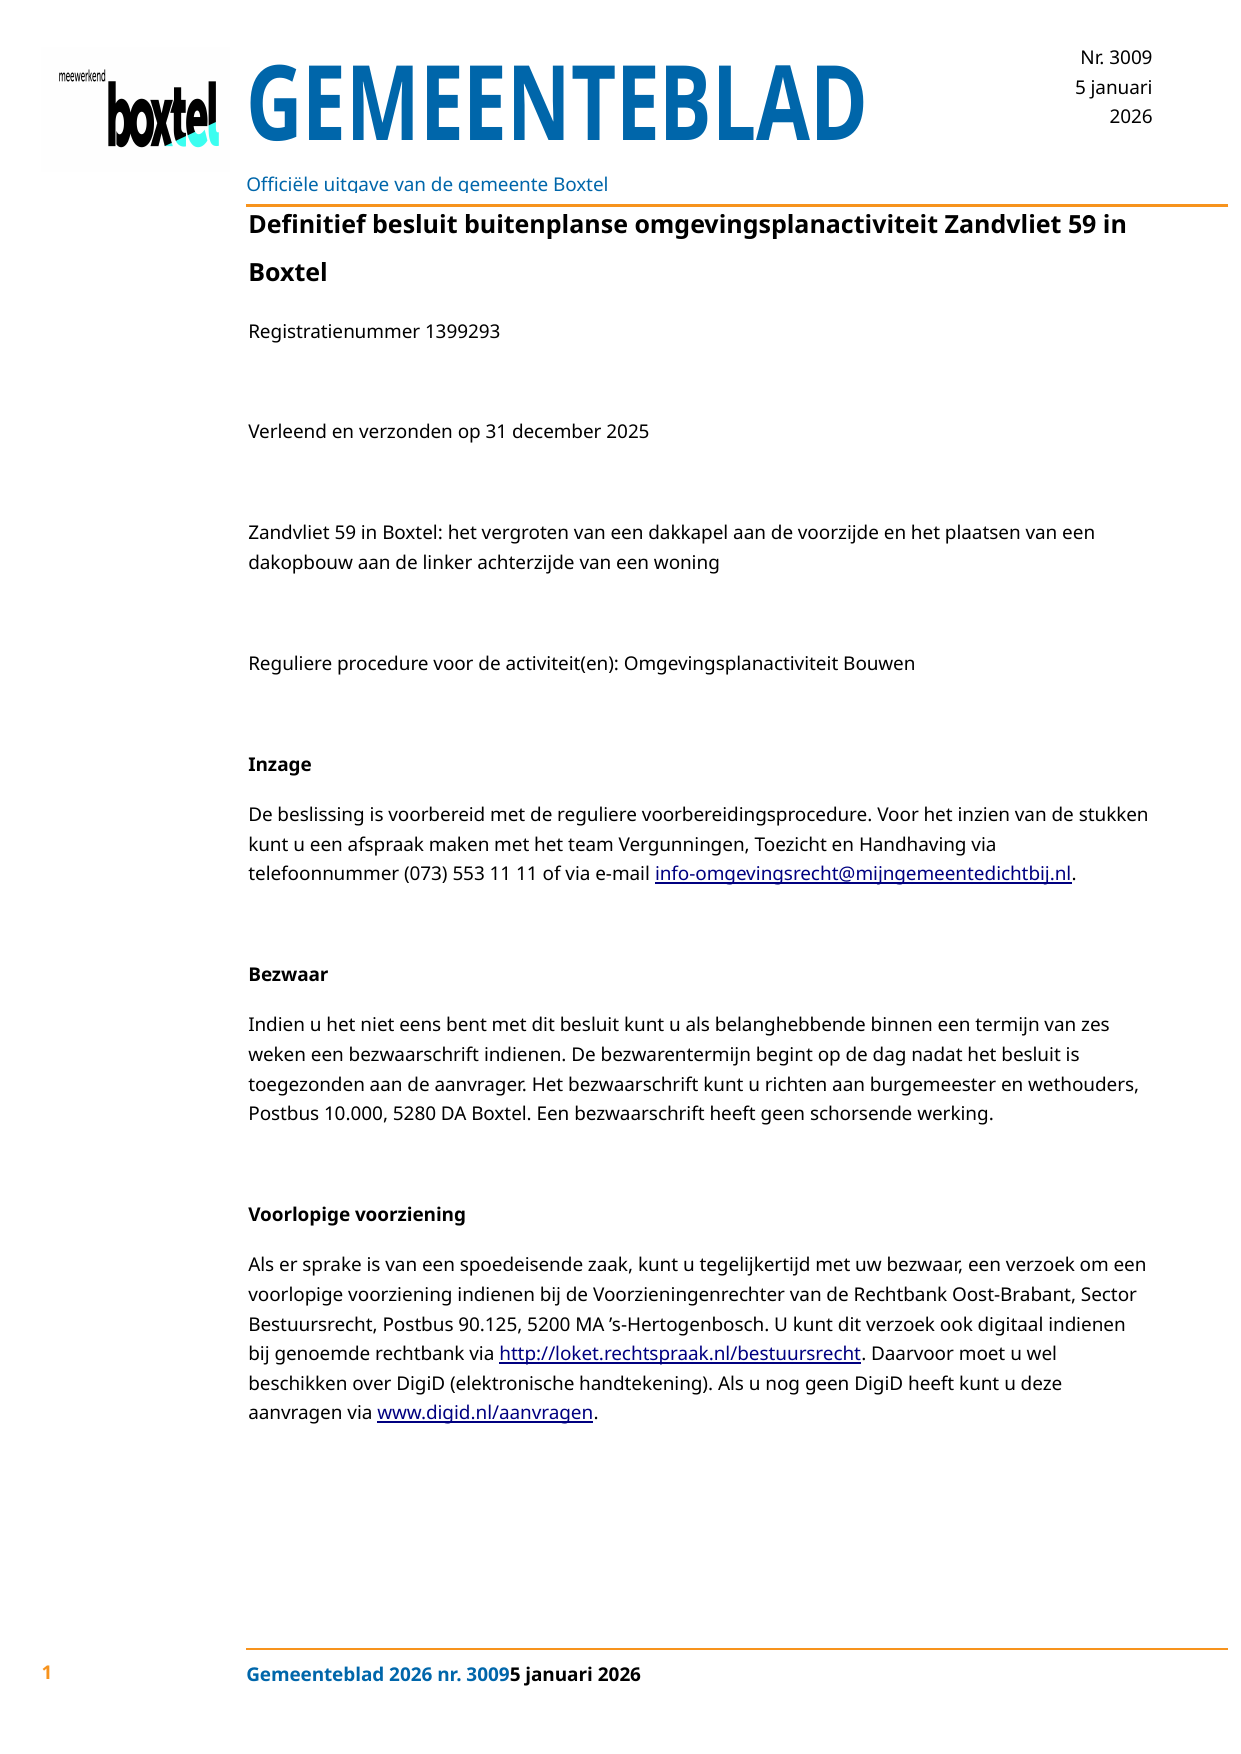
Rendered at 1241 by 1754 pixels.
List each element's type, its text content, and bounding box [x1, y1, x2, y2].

text De beslissing is voorbereid met de reguliere voorbereidingsprocedure. Voor het inzien van de stukken kunt u een afspraak maken met het team Vergunningen, Toezicht en Handhaving via telefoonnummer (073) 553 11 11 of via e-mail info-omgevingsrecht@mijngemeentedichtbij.nl. [248, 801, 1152, 886]
text Registratienummer 1399293 [248, 318, 1152, 344]
text Als er sprake is van een spoedeisende zaak, kunt u tegelijkertijd met uw bezwaar, een verzoek om een voorlopige voorziening indienen bij de Voorzieningenrechter van de Rechtbank Oost-Brabant, Sector Bestuursrecht, Postbus 90.125, 5200 MA ’s-Hertogenbosch. U kunt dit verzoek ook digitaal indienen bij genoemde rechtbank via http://loket.rechtspraak.nl/bestuursrecht. Daarvoor moet u wel beschikken over DigiD (elektronische handtekening). Als u nog geen DigiD heeft kunt u deze aanvragen via www.digid.nl/aanvragen. [248, 1252, 1152, 1425]
picture [41, 47, 231, 172]
text Verleend en verzonden op 31 december 2025 [248, 419, 1152, 444]
text Bezwaar [248, 961, 1152, 987]
text Zandvliet 59 in Boxtel: het vergroten van een dakkapel aan de voorzijde en het plaatsen van een dakopbouw aan de linker achterzijde van een woning [248, 519, 1152, 575]
text Indien u het niet eens bent met dit besluit kunt u als belanghebbende binnen een termijn van zes weken een bezwaarschrift indienen. De bezwarentermijn begint op de dag nadat het besluit is toegezonden aan de aanvrager. Het bezwaarschrift kunt u richten aan burgemeester en wethouders, Postbus 10.000, 5280 DA Boxtel. Een bezwaarschrift heeft geen schorsende werking. [248, 1012, 1152, 1126]
text Reguliere procedure voor de activiteit(en): Omgevingsplanactiviteit Bouwen [248, 650, 1152, 676]
text Inzage [248, 751, 1152, 777]
text Definitief besluit buitenplanse omgevingsplanactiviteit Zandvliet 59 in Boxtel [248, 207, 1152, 288]
text Voorlopige voorziening [248, 1201, 1152, 1227]
